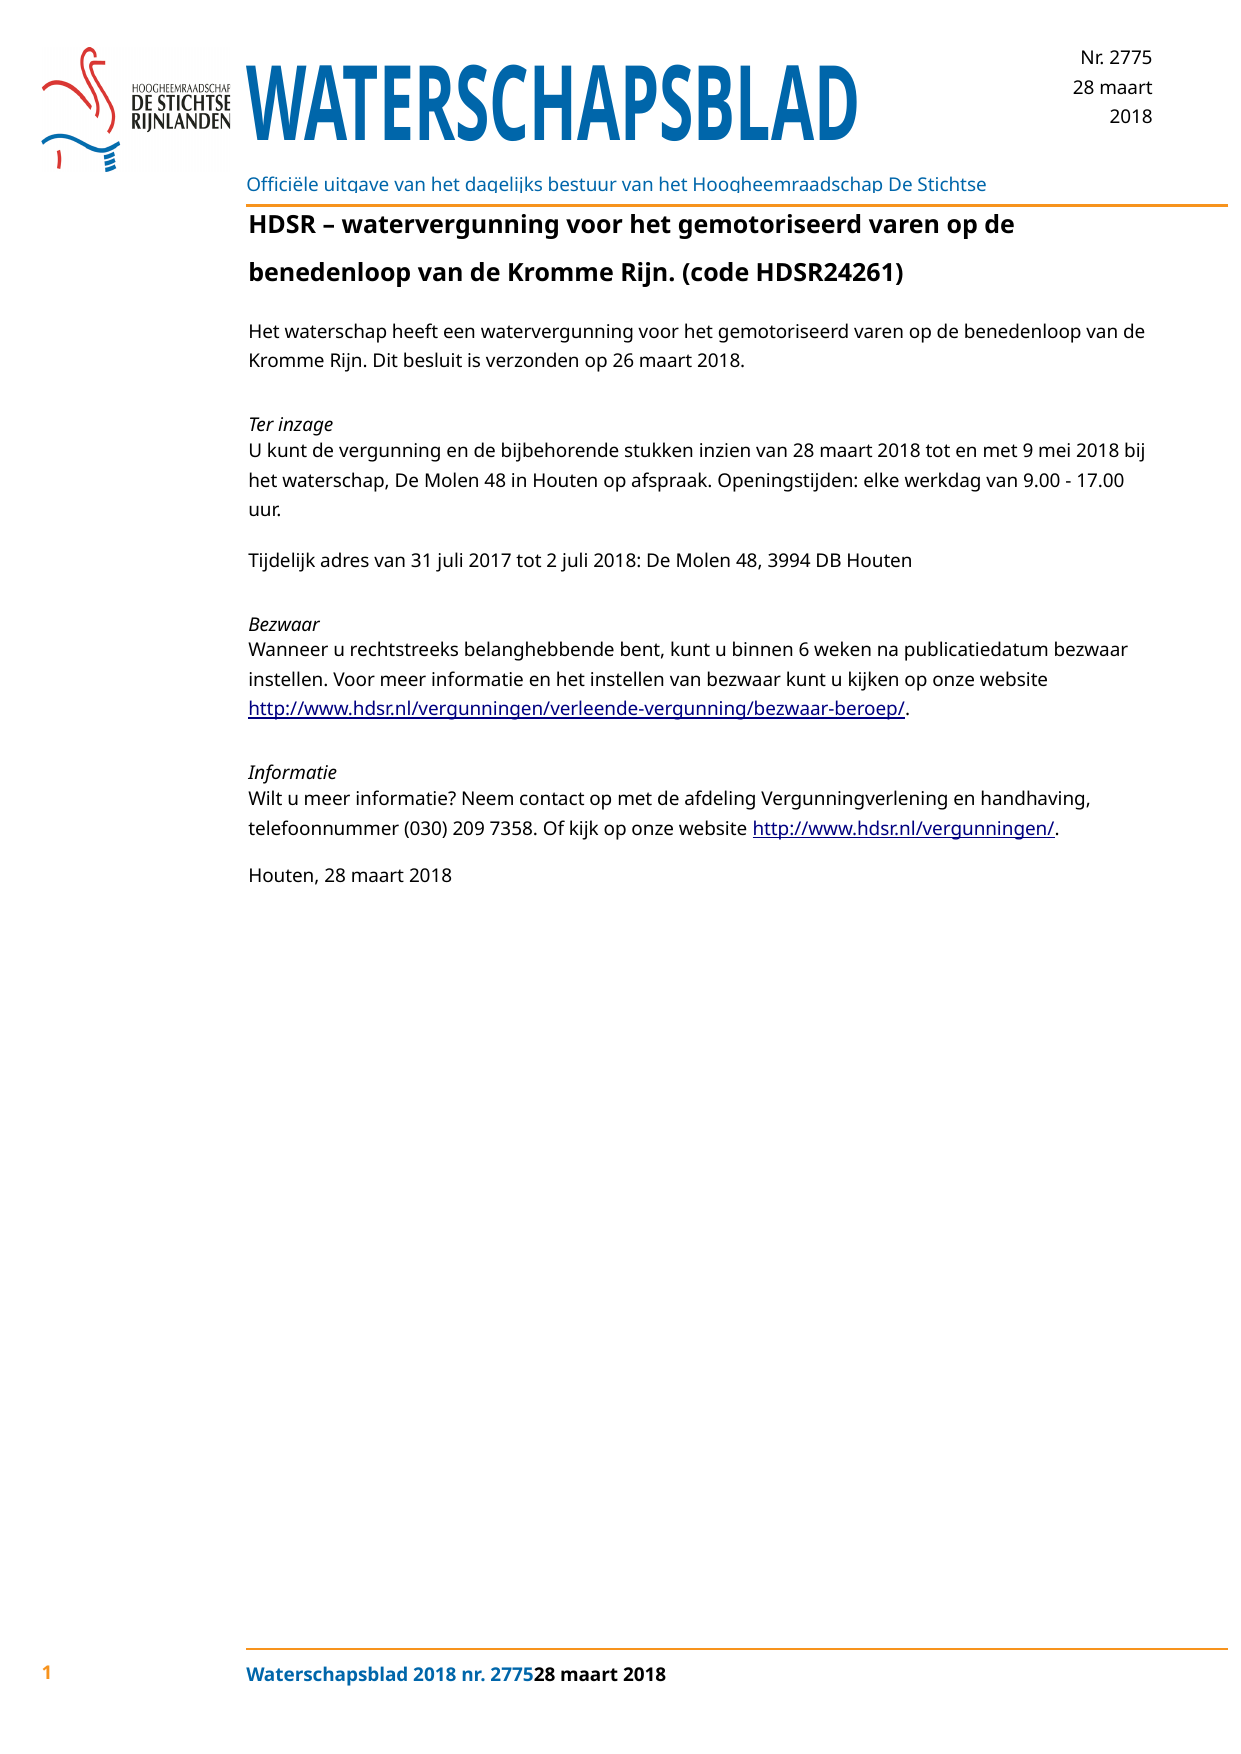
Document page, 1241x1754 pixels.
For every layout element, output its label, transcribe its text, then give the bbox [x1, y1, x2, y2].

text Informatie [248, 759, 1152, 785]
text Tijdelijk adres van 31 juli 2017 tot 2 juli 2018: De Molen 48, 3994 DB Houten [248, 547, 1152, 572]
text HDSR – watervergunning voor het gemotoriseerd varen op de benedenloop van de Kromme Rijn. (code HDSR24261) [248, 207, 1152, 288]
text Ter inzage [248, 411, 1152, 437]
text Bezwaar [248, 611, 1152, 636]
picture [41, 47, 231, 172]
text Het waterschap heeft een watervergunning voor het gemotoriseerd varen op de benedenloop van de Kromme Rijn. Dit besluit is verzonden op 26 maart 2018. [248, 318, 1152, 373]
text Houten, 28 maart 2018 [248, 863, 1152, 888]
text Wilt u meer informatie? Neem contact op met de afdeling Vergunningverlening en handhaving, telefoonnummer (030) 209 7358. Of kijk op onze website http://www.hdsr.nl/vergunningen/. [248, 785, 1152, 841]
text Wanneer u rechtstreeks belanghebbende bent, kunt u binnen 6 weken na publicatiedatum bezwaar instellen. Voor meer informatie en het instellen van bezwaar kunt u kijken op onze website http://www.hdsr.nl/vergunningen/verleende-vergunning/bezwaar-beroep/. [248, 636, 1152, 721]
text U kunt de vergunning en de bijbehorende stukken inzien van 28 maart 2018 tot en met 9 mei 2018 bij het waterschap, De Molen 48 in Houten op afspraak. Openingstijden: elke werkdag van 9.00 - 17.00 uur. [248, 437, 1152, 522]
